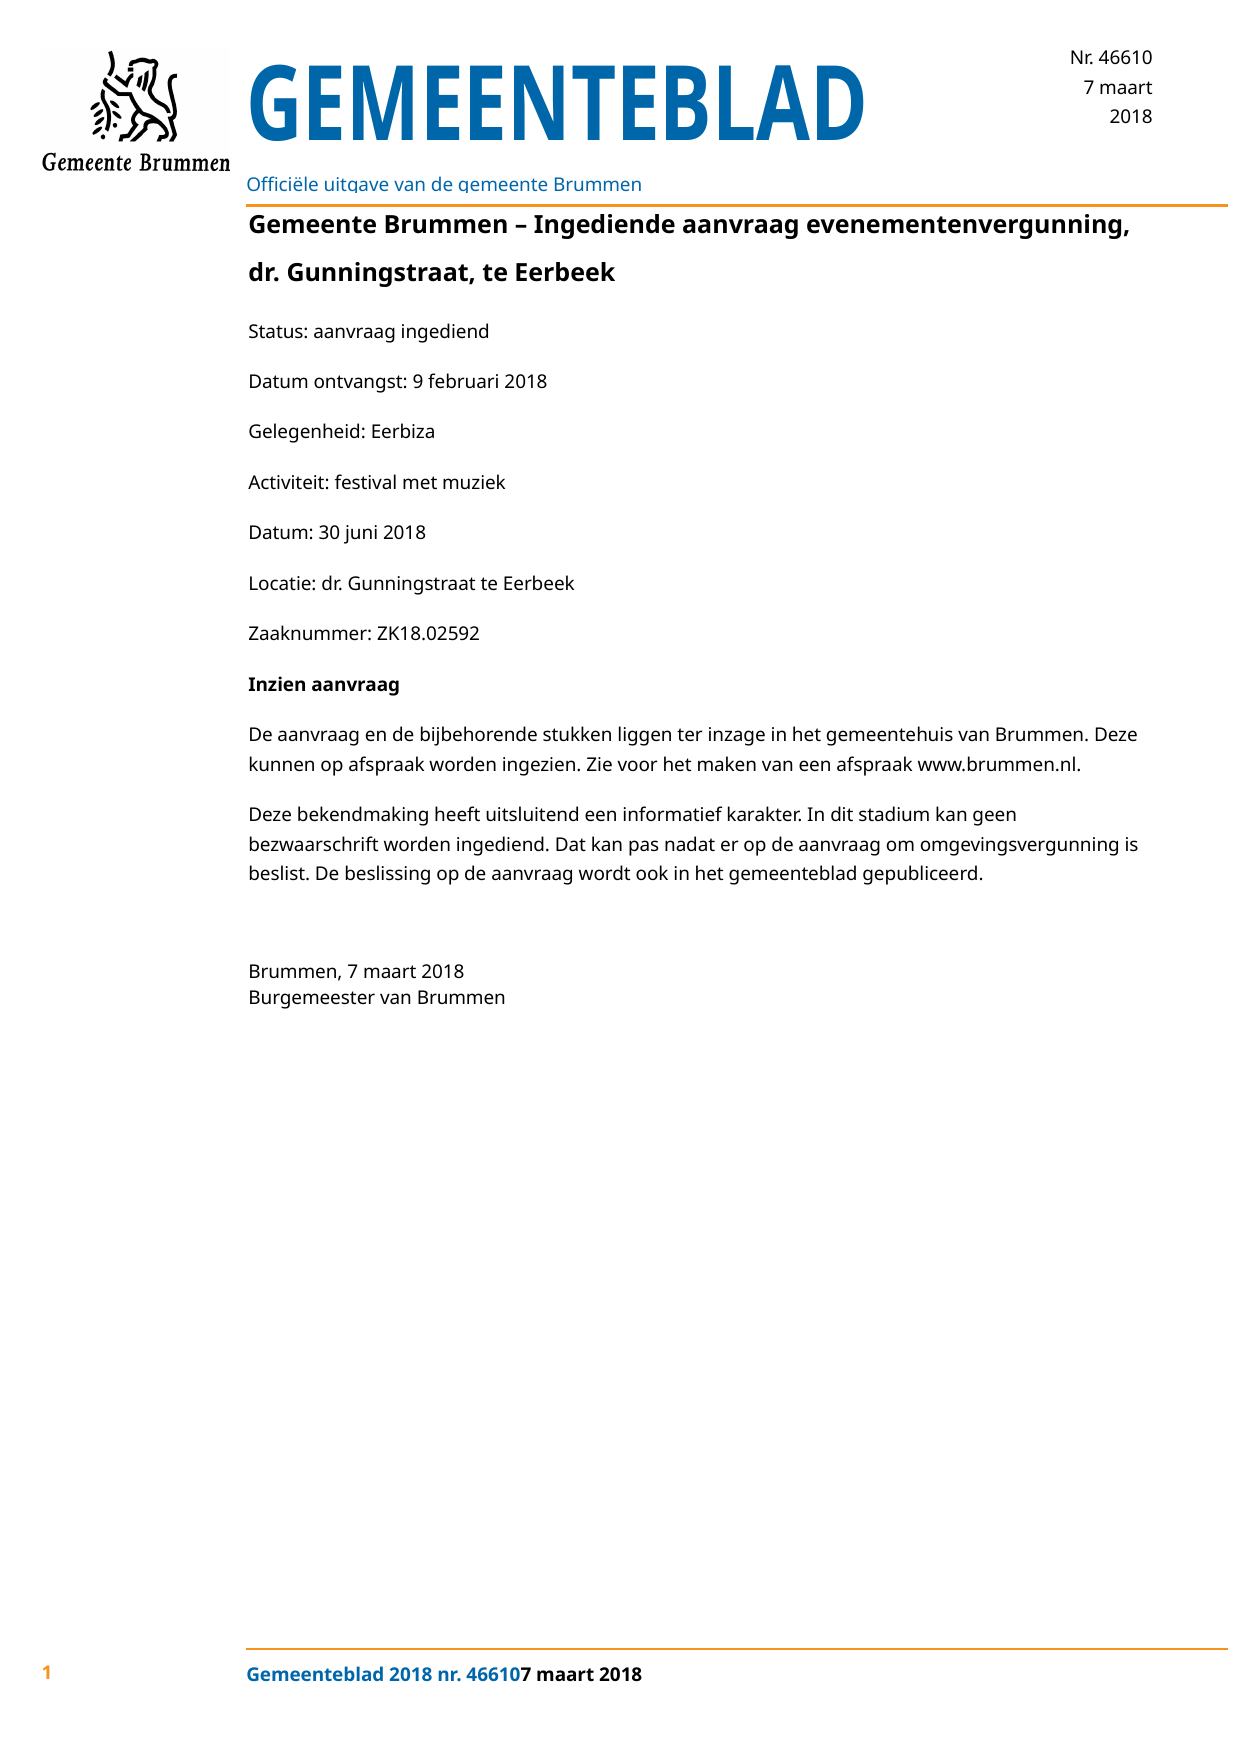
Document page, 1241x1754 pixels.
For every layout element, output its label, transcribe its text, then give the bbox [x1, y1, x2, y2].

text Burgemeester van Brummen [248, 984, 1152, 1010]
text Zaaknummer: ZK18.02592 [248, 620, 1152, 646]
text Brummen, 7 maart 2018 [248, 959, 1152, 984]
text Activiteit: festival met muziek [248, 469, 1152, 495]
text Gemeente Brummen – Ingediende aanvraag evenementenvergunning, dr. Gunningstraat, te Eerbeek [248, 207, 1152, 288]
text Deze bekendmaking heeft uitsluitend een informatief karakter. In dit stadium kan geen bezwaarschrift worden ingediend. Dat kan pas nadat er op de aanvraag om omgevingsvergunning is beslist. De beslissing op de aanvraag wordt ook in het gemeenteblad gepubliceerd. [248, 801, 1152, 886]
text Inzien aanvraag [248, 671, 1152, 697]
text Status: aanvraag ingediend [248, 318, 1152, 344]
text Datum ontvangst: 9 februari 2018 [248, 368, 1152, 394]
text Gelegenheid: Eerbiza [248, 419, 1152, 444]
picture [41, 47, 231, 172]
text Datum: 30 juni 2018 [248, 519, 1152, 545]
text De aanvraag en de bijbehorende stukken liggen ter inzage in het gemeentehuis van Brummen. Deze kunnen op afspraak worden ingezien. Zie voor het maken van een afspraak www.brummen.nl. [248, 721, 1152, 777]
text Locatie: dr. Gunningstraat te Eerbeek [248, 570, 1152, 596]
